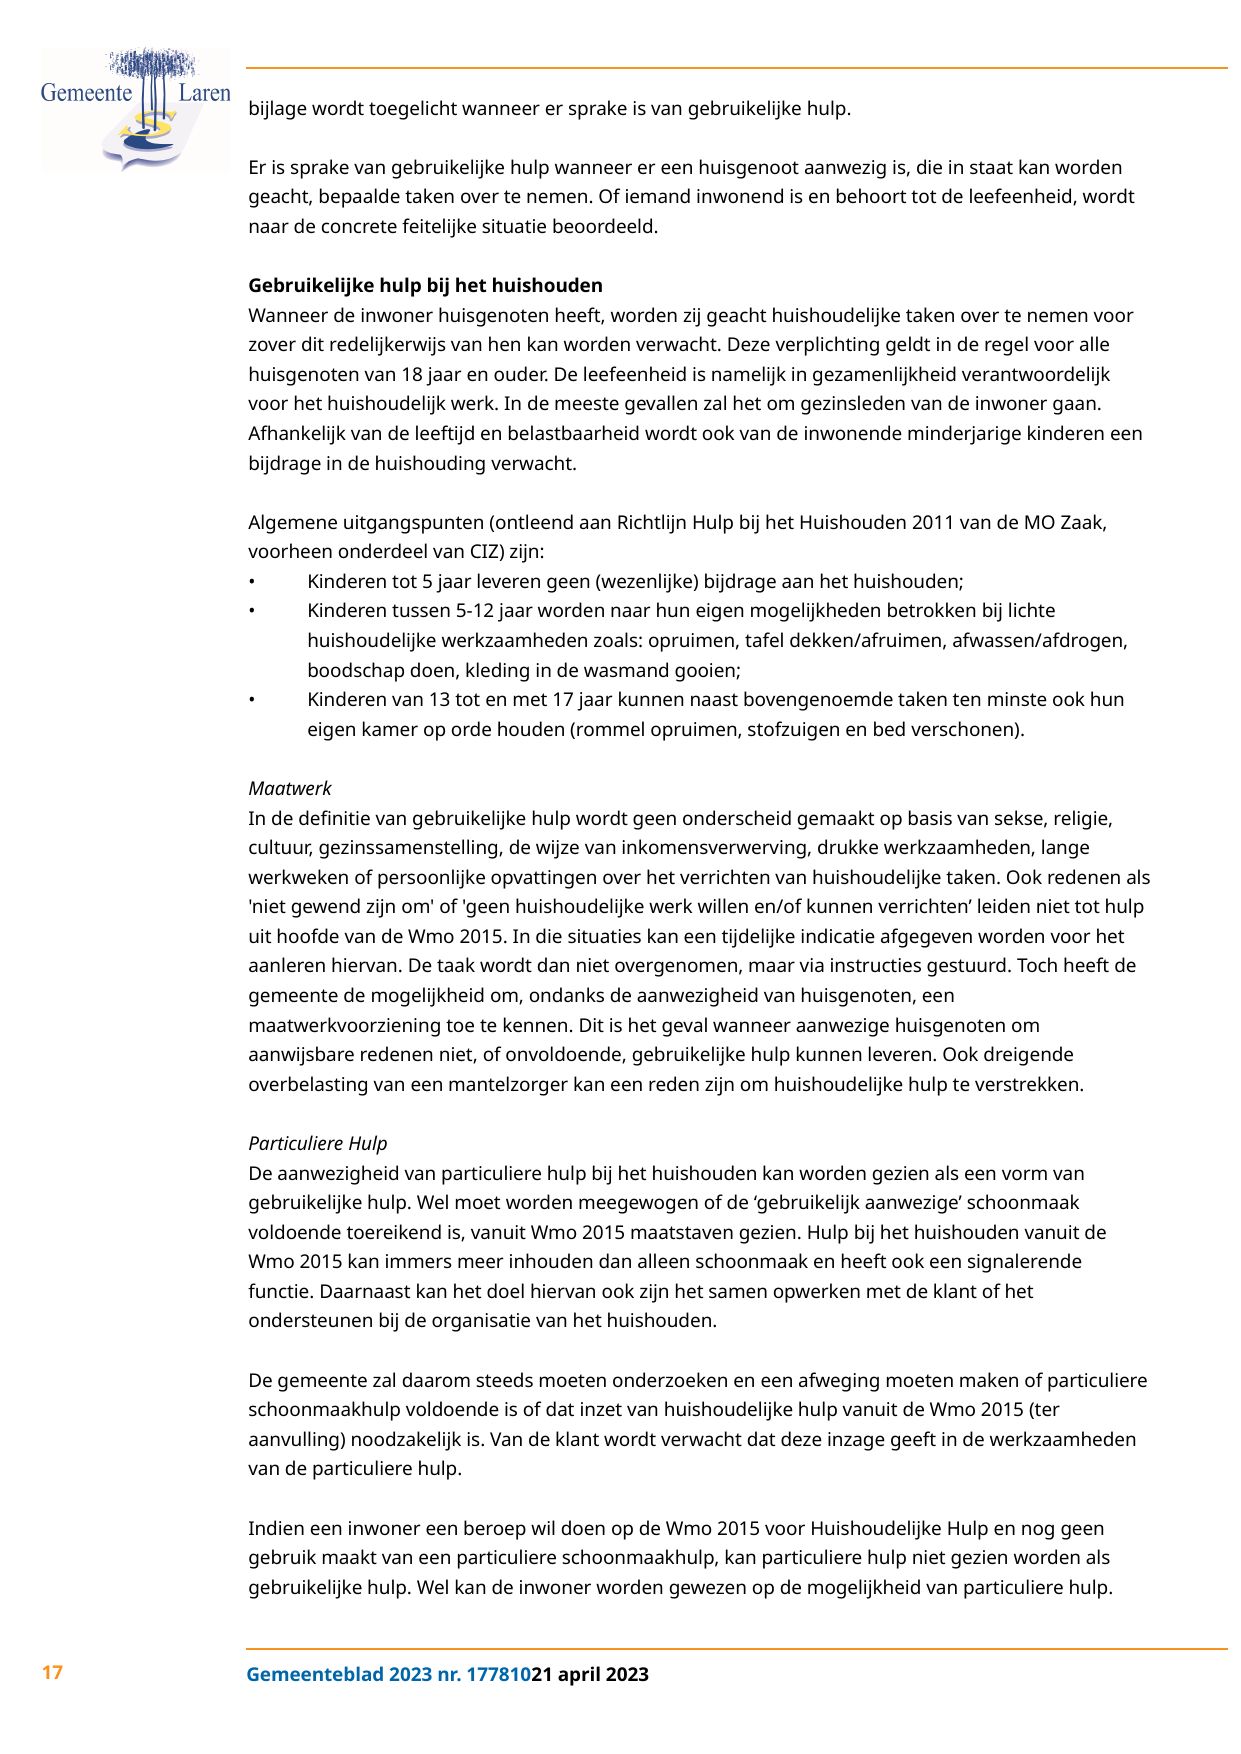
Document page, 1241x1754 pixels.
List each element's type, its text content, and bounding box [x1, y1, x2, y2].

list Kinderen van 13 tot en met 17 jaar kunnen naast bovengenoemde taken ten minste ook hun eigen kamer op orde houden (rommel opruimen, stofzuigen en bed verschonen). [248, 686, 1152, 742]
text In de definitie van gebruikelijke hulp wordt geen onderscheid gemaakt op basis van sekse, religie, cultuur, gezinssamenstelling, de wijze van inkomensverwerving, drukke werkzaamheden, lange werkweken of persoonlijke opvattingen over het verrichten van huishoudelijke taken. Ook redenen als 'niet gewend zijn om' of 'geen huishoudelijke werk willen en/of kunnen verrichten’ leiden niet tot hulp uit hoofde van de Wmo 2015. In die situaties kan een tijdelijke indicatie afgegeven worden voor het aanleren hiervan. De taak wordt dan niet overgenomen, maar via instructies gestuurd. Toch heeft de gemeente de mogelijkheid om, ondanks de aanwezigheid van huisgenoten, een maatwerkvoorziening toe te kennen. Dit is het geval wanneer aanwezige huisgenoten om aanwijsbare redenen niet, of onvoldoende, gebruikelijke hulp kunnen leveren. Ook dreigende overbelasting van een mantelzorger kan een reden zijn om huishoudelijke hulp te verstrekken. [248, 805, 1152, 1097]
list Kinderen tot 5 jaar leveren geen (wezenlijke) bijdrage aan het huishouden; [248, 568, 1152, 594]
text Maatwerk [248, 775, 1152, 801]
text De gemeente zal daarom steeds moeten onderzoeken en een afweging moeten maken of particuliere schoonmaakhulp voldoende is of dat inzet van huishoudelijke hulp vanuit de Wmo 2015 (ter aanvulling) noodzakelijk is. Van de klant wordt verwacht dat deze inzage geeft in de werkzaamheden van de particuliere hulp. [248, 1367, 1152, 1481]
text Particuliere Hulp [248, 1130, 1152, 1156]
picture [41, 47, 231, 172]
text Indien een inwoner een beroep wil doen op de Wmo 2015 voor Huishoudelijke Hulp en nog geen gebruik maakt van een particuliere schoonmaakhulp, kan particuliere hulp niet gezien worden als gebruikelijke hulp. Wel kan de inwoner worden gewezen op de mogelijkheid van particuliere hulp. [248, 1515, 1152, 1600]
text Er is sprake van gebruikelijke hulp wanneer er een huisgenoot aanwezig is, die in staat kan worden geacht, bepaalde taken over te nemen. Of iemand inwonend is en behoort tot de leefeenheid, wordt naar de concrete feitelijke situatie beoordeeld. [248, 154, 1152, 239]
text bijlage wordt toegelicht wanneer er sprake is van gebruikelijke hulp. [248, 95, 1152, 121]
text De aanwezigheid van particuliere hulp bij het huishouden kan worden gezien als een vorm van gebruikelijke hulp. Wel moet worden meegewogen of de ‘gebruikelijk aanwezige’ schoonmaak voldoende toereikend is, vanuit Wmo 2015 maatstaven gezien. Hulp bij het huishouden vanuit de Wmo 2015 kan immers meer inhouden dan alleen schoonmaak en heeft ook een signalerende functie. Daarnaast kan het doel hiervan ook zijn het samen opwerken met de klant of het ondersteunen bij de organisatie van het huishouden. [248, 1160, 1152, 1333]
text Gebruikelijke hulp bij het huishouden [248, 272, 1152, 298]
text Algemene uitgangspunten (ontleend aan Richtlijn Hulp bij het Huishouden 2011 van de MO Zaak, voorheen onderdeel van CIZ) zijn: [248, 509, 1152, 564]
list Kinderen tussen 5-12 jaar worden naar hun eigen mogelijkheden betrokken bij lichte huishoudelijke werkzaamheden zoals: opruimen, tafel dekken/afruimen, afwassen/afdrogen, boodschap doen, kleding in de wasmand gooien; [248, 598, 1152, 683]
text Wanneer de inwoner huisgenoten heeft, worden zij geacht huishoudelijke taken over te nemen voor zover dit redelijkerwijs van hen kan worden verwacht. Deze verplichting geldt in de regel voor alle huisgenoten van 18 jaar en ouder. De leefeenheid is namelijk in gezamenlijkheid verantwoordelijk voor het huishoudelijk werk. In de meeste gevallen zal het om gezinsleden van de inwoner gaan. Afhankelijk van de leeftijd en belastbaarheid wordt ook van de inwonende minderjarige kinderen een bijdrage in de huishouding verwacht. [248, 302, 1152, 476]
